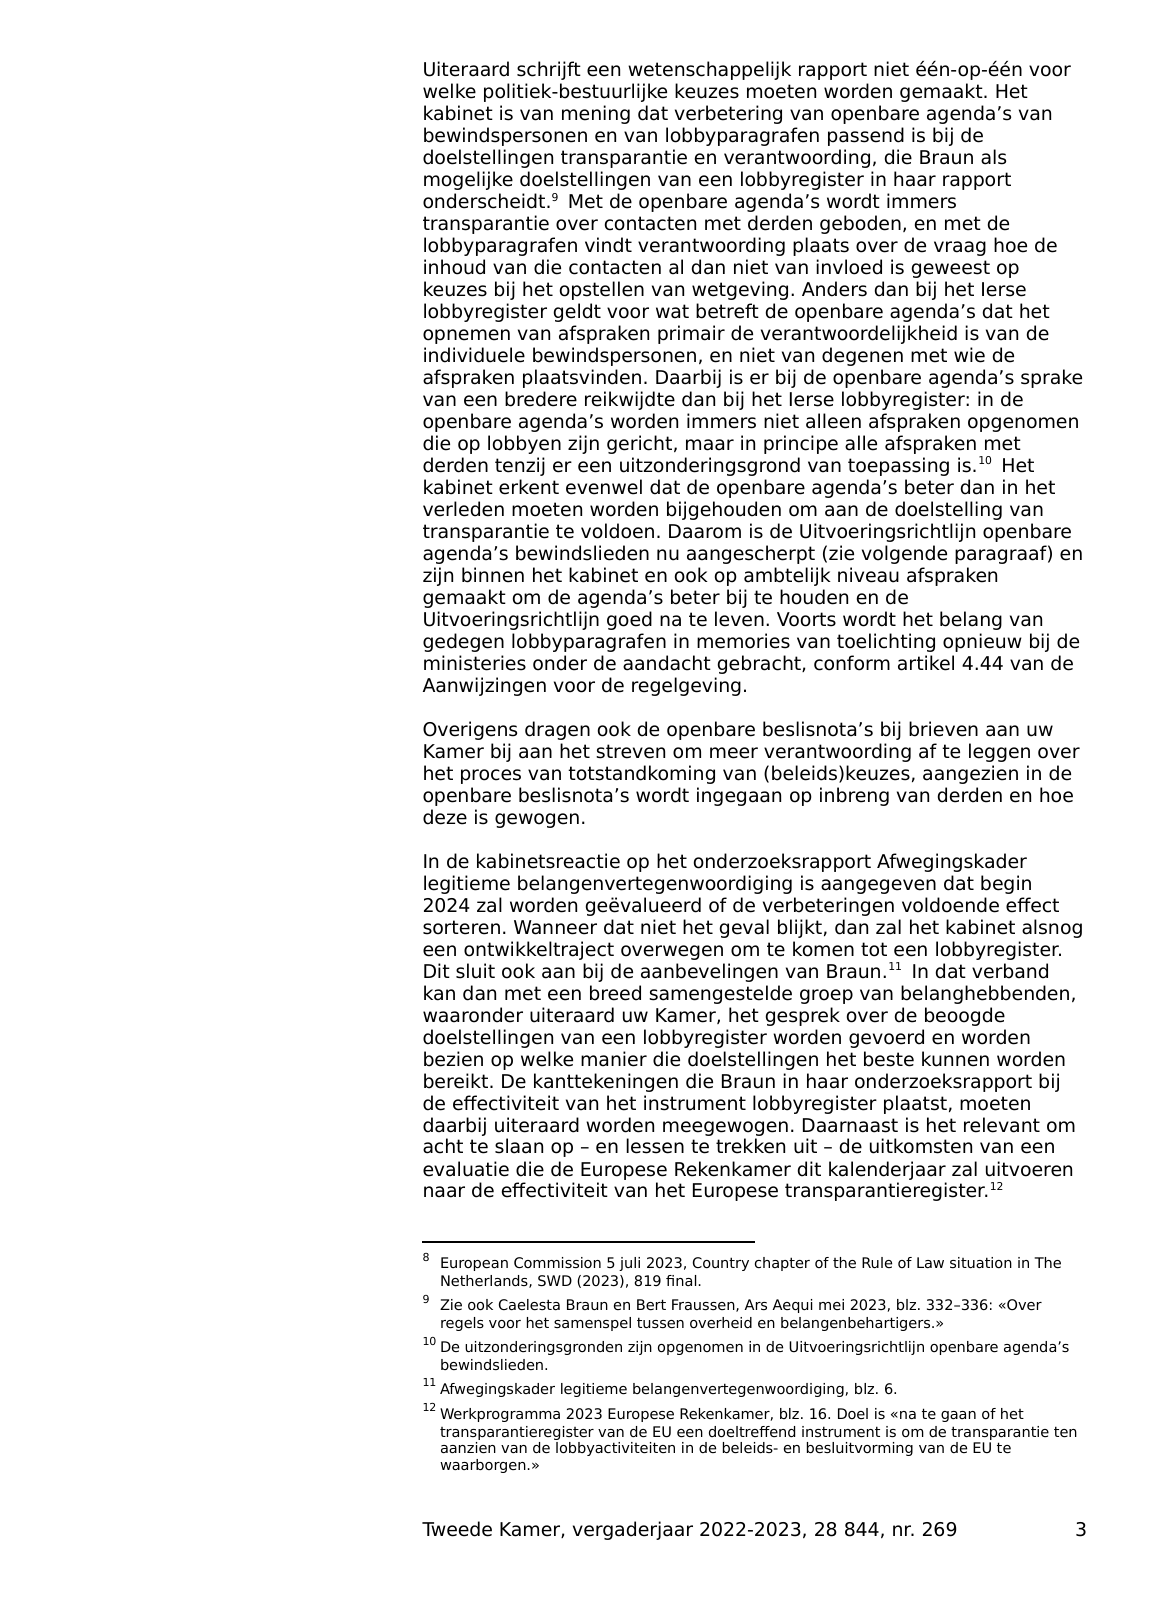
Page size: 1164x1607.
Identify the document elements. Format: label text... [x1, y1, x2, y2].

text Overigens dragen ook de openbare beslisnota’s bij brieven aan uw Kamer bij aan het streven om meer verantwoording af te leggen over het proces van totstandkoming van (beleids)keuzes, aangezien in de openbare beslisnota’s wordt ingegaan op inbreng van derden en hoe deze is gewogen. [422, 719, 1087, 828]
text Werkprogramma 2023 Europese Rekenkamer, blz. 16. Doel is «na te gaan of het transparantieregister van de EU een doeltreffend instrument is om de transparantie ten aanzien van de lobbyactiviteiten in de beleids- en besluitvorming van de EU te waarborgen.» [422, 1402, 1087, 1474]
text De uitzonderingsgronden zijn opgenomen in de Uitvoeringsrichtlijn openbare agenda’s bewindslieden. [422, 1335, 1087, 1374]
text Zie ook Caelesta Braun en Bert Fraussen, Ars Aequi mei 2023, blz. 332–336: «Over regels voor het samenspel tussen overheid en belangenbehartigers.» [422, 1293, 1087, 1332]
text In de kabinetsreactie op het onderzoeksrapport Afwegingskader legitieme belangenvertegenwoordiging is aangegeven dat begin 2024 zal worden geëvalueerd of de verbeteringen voldoende effect sorteren. Wanneer dat niet het geval blijkt, dan zal het kabinet alsnog een ontwikkeltraject overwegen om te komen tot een lobbyregister. Dit sluit ook aan bij de aanbevelingen van Braun. In dat verband kan dan met een breed samengestelde groep van belanghebbenden, waaronder uiteraard uw Kamer, het gesprek over de beoogde doelstellingen van een lobbyregister worden gevoerd en worden bezien op welke manier die doelstellingen het beste kunnen worden bereikt. De kanttekeningen die Braun in haar onderzoeksrapport bij de effectiviteit van het instrument lobbyregister plaatst, moeten daarbij uiteraard worden meegewogen. Daarnaast is het relevant om acht te slaan op – en lessen te trekken uit – de uitkomsten van een evaluatie die de Europese Rekenkamer dit kalenderjaar zal uitvoeren naar de effectiviteit van het Europese transparantieregister. [422, 851, 1087, 1202]
text Uiteraard schrijft een wetenschappelijk rapport niet één-op-één voor welke politiek-bestuurlijke keuzes moeten worden gemaakt. Het kabinet is van mening dat verbetering van openbare agenda’s van bewindspersonen en van lobbyparagrafen passend is bij de doelstellingen transparantie en verantwoording, die Braun als mogelijke doelstellingen van een lobbyregister in haar rapport onderscheidt. Met de openbare agenda’s wordt immers transparantie over contacten met derden geboden, en met de lobbyparagrafen vindt verantwoording plaats over de vraag hoe de inhoud van die contacten al dan niet van invloed is geweest op keuzes bij het opstellen van wetgeving. Anders dan bij het Ierse lobbyregister geldt voor wat betreft de openbare agenda’s dat het opnemen van afspraken primair de verantwoordelijkheid is van de individuele bewindspersonen, en niet van degenen met wie de afspraken plaatsvinden. Daarbij is er bij de openbare agenda’s sprake van een bredere reikwijdte dan bij het Ierse lobbyregister: in de openbare agenda’s worden immers niet alleen afspraken opgenomen die op lobbyen zijn gericht, maar in principe alle afspraken met derden tenzij er een uitzonderingsgrond van toepassing is. Het kabinet erkent evenwel dat de openbare agenda’s beter dan in het verleden moeten worden bijgehouden om aan de doelstelling van transparantie te voldoen. Daarom is de Uitvoeringsrichtlijn openbare agenda’s bewindslieden nu aangescherpt (zie volgende paragraaf) en zijn binnen het kabinet en ook op ambtelijk niveau afspraken gemaakt om de agenda’s beter bij te houden en de Uitvoeringsrichtlijn goed na te leven. Voorts wordt het belang van gedegen lobbyparagrafen in memories van toelichting opnieuw bij de ministeries onder de aandacht gebracht, conform artikel 4.44 van de Aanwijzingen voor de regelgeving. [422, 59, 1087, 696]
text European Commission 5 juli 2023, Country chapter of the Rule of Law situation in The Netherlands, SWD (2023), 819 final. [422, 1251, 1087, 1290]
text Afwegingskader legitieme belangenvertegenwoordiging, blz. 6. [422, 1377, 1087, 1399]
